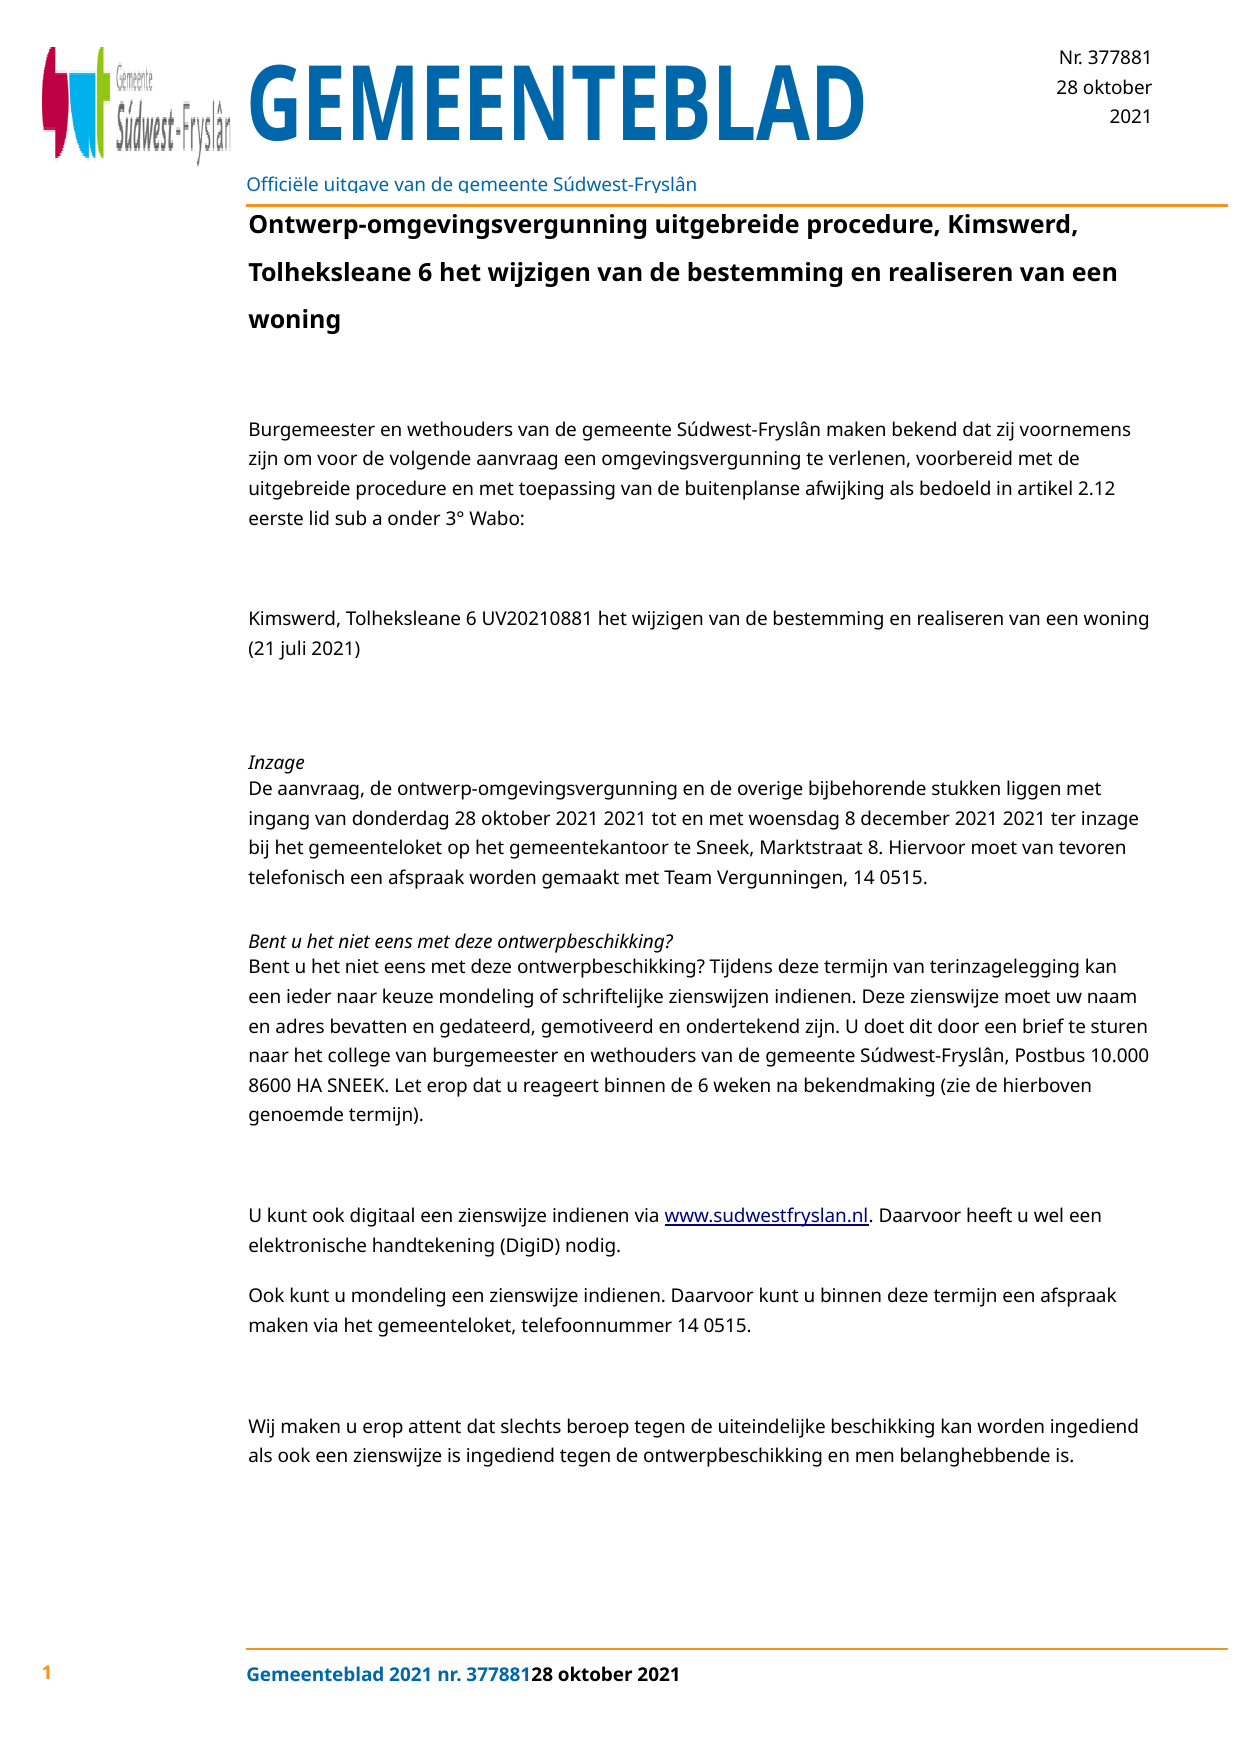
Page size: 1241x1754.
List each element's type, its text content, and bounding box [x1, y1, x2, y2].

text Ontwerp-omgevingsvergunning uitgebreide procedure, Kimswerd, Tolheksleane 6 het wijzigen van de bestemming en realiseren van een woning [248, 207, 1152, 336]
text Ook kunt u mondeling een zienswijze indienen. Daarvoor kunt u binnen deze termijn een afspraak maken via het gemeenteloket, telefoonnummer 14 0515. [248, 1282, 1152, 1338]
text Bent u het niet eens met deze ontwerpbeschikking? Tijdens deze termijn van terinzagelegging kan een ieder naar keuze mondeling of schriftelijke zienswijzen indienen. Deze zienswijze moet uw naam en adres bevatten en gedateerd, gemotiveerd en ondertekend zijn. U doet dit door een brief te sturen naar het college van burgemeester en wethouders van de gemeente Súdwest-Fryslân, Postbus 10.000 8600 HA SNEEK. Let erop dat u reageert binnen de 6 weken na bekendmaking (zie de hierboven genoemde termijn). [248, 954, 1152, 1127]
text U kunt ook digitaal een zienswijze indienen via www.sudwestfryslan.nl. Daarvoor heeft u wel een elektronische handtekening (DigiD) nodig. [248, 1202, 1152, 1258]
text Bent u het niet eens met deze ontwerpbeschikking? [248, 928, 1152, 954]
text De aanvraag, de ontwerp-omgevingsvergunning en de overige bijbehorende stukken liggen met ingang van donderdag 28 oktober 2021 2021 tot en met woensdag 8 december 2021 2021 ter inzage bij het gemeenteloket op het gemeentekantoor te Sneek, Marktstraat 8. Hiervoor moet van tevoren telefonisch een afspraak worden gemaakt met Team Vergunningen, 14 0515. [248, 775, 1152, 890]
text Burgemeester en wethouders van de gemeente Súdwest-Fryslân maken bekend dat zij voornemens zijn om voor de volgende aanvraag een omgevingsvergunning te verlenen, voorbereid met de uitgebreide procedure en met toepassing van de buitenplanse afwijking als bedoeld in artikel 2.12 eerste lid sub a onder 3° Wabo: [248, 416, 1152, 530]
text Kimswerd, Tolheksleane 6 UV20210881 het wijzigen van de bestemming en realiseren van een woning (21 juli 2021) [248, 606, 1152, 661]
picture [41, 47, 231, 172]
text Inzage [248, 749, 1152, 775]
text Wij maken u erop attent dat slechts beroep tegen de uiteindelijke beschikking kan worden ingediend als ook een zienswijze is ingediend tegen de ontwerpbeschikking en men belanghebbende is. [248, 1413, 1152, 1468]
